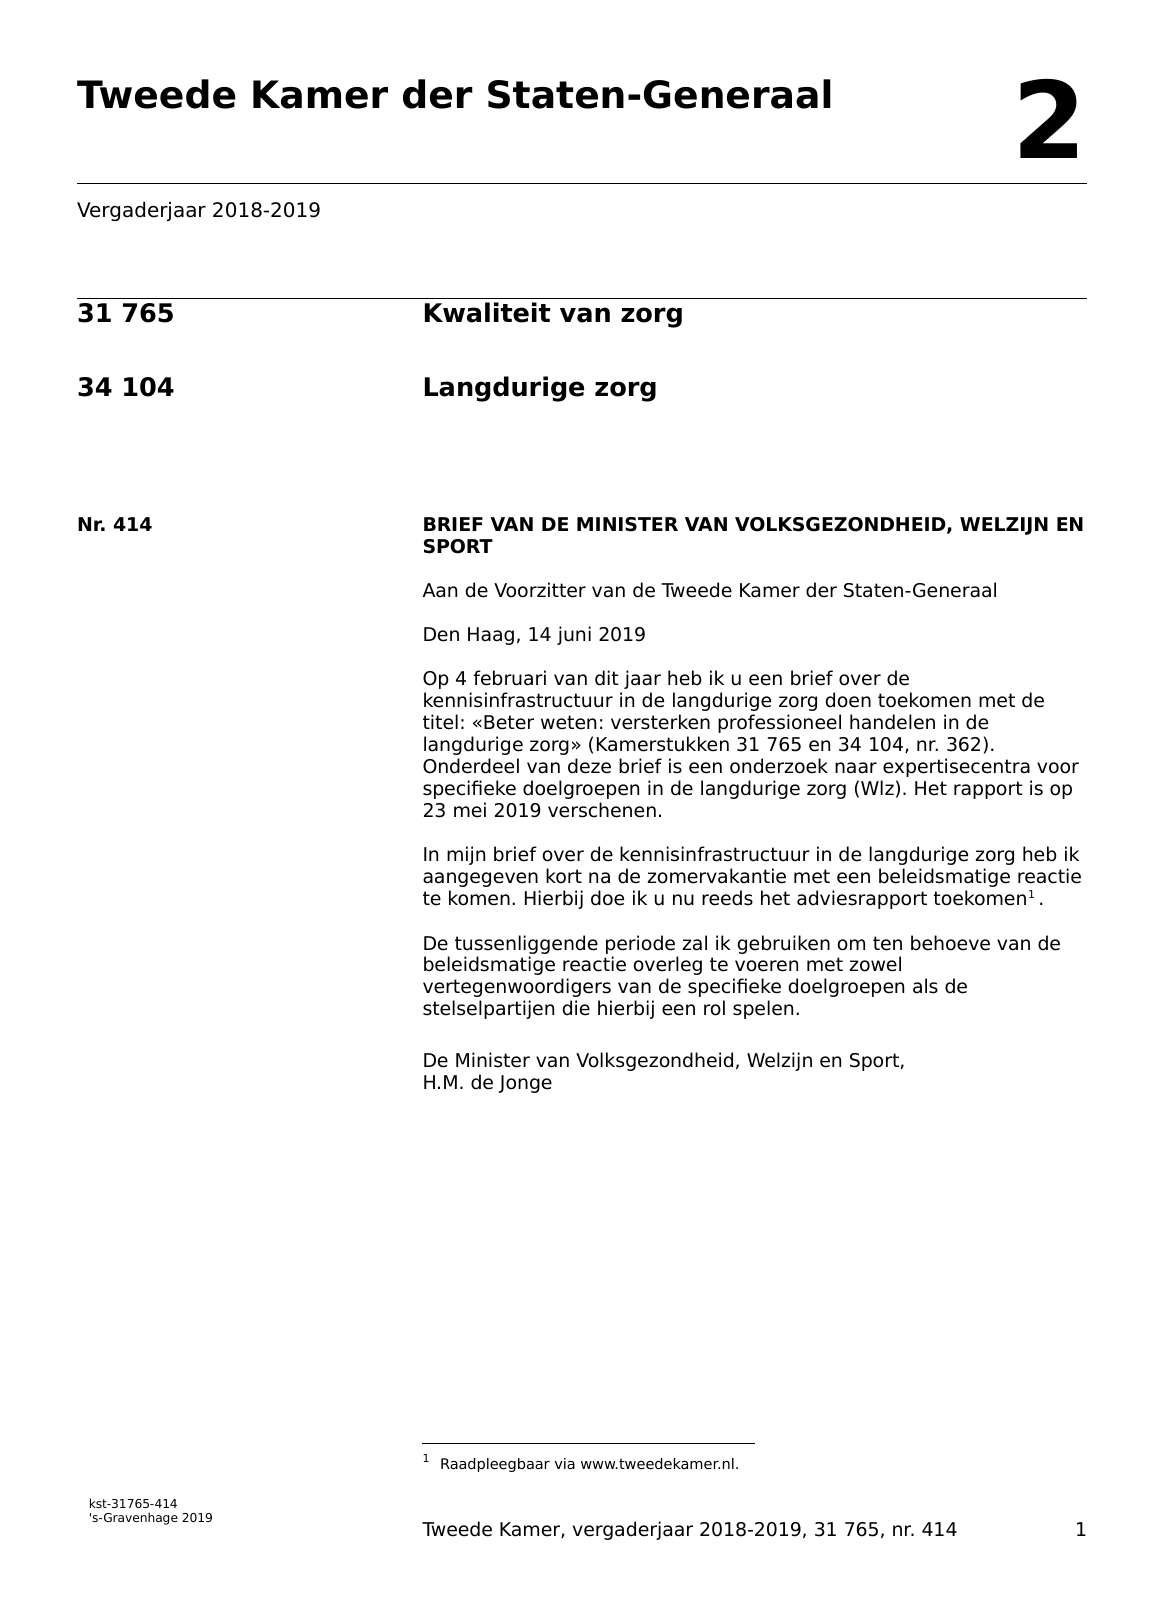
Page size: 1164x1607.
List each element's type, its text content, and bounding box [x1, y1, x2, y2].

table_header Tweede Kamer der Staten-Generaal [77, 59, 886, 183]
text De Minister van Volksgezondheid, Welzijn en Sport, H.M. de Jonge [422, 1050, 1087, 1094]
text kst-31765-414 [88, 1497, 323, 1511]
subtitle Nr. 414 BRIEF VAN DE MINISTER VAN VOLKSGEZONDHEID, WELZIJN EN SPORT [77, 514, 1087, 558]
text Aan de Voorzitter van de Tweede Kamer der Staten-Generaal [422, 580, 1087, 602]
text De tussenliggende periode zal ik gebruiken om ten behoeve van de beleidsmatige reactie overleg te voeren met zowel vertegenwoordigers van de specifieke doelgroepen als de stelselpartijen die hierbij een rol spelen. [422, 932, 1087, 1020]
text In mijn brief over de kennisinfrastructuur in de langdurige zorg heb ik aangegeven kort na de zomervakantie met een beleidsmatige reactie te komen. Hierbij doe ik u nu reeds het adviesrapport toekomen. [422, 844, 1087, 910]
subtitle 34 104 Langdurige zorg [77, 373, 1087, 403]
text Den Haag, 14 juni 2019 [422, 624, 1087, 646]
table_cell Vergaderjaar 2018-2019 [77, 184, 1087, 298]
table_header 2 [886, 59, 1087, 183]
text Raadpleegbaar via www.tweedekamer.nl. [422, 1452, 1087, 1474]
subtitle 31 765 Kwaliteit van zorg [77, 299, 1087, 329]
text Op 4 februari van dit jaar heb ik u een brief over de kennisinfrastructuur in de langdurige zorg doen toekomen met de titel: «Beter weten: versterken professioneel handelen in de langdurige zorg» (Kamerstukken 31 765 en 34 104, nr. 362). Onderdeel van deze brief is een onderzoek naar expertisecentra voor specifieke doelgroepen in de langdurige zorg (Wlz). Het rapport is op 23 mei 2019 verschenen. [422, 668, 1087, 822]
text 's-Gravenhage 2019 [88, 1511, 323, 1525]
